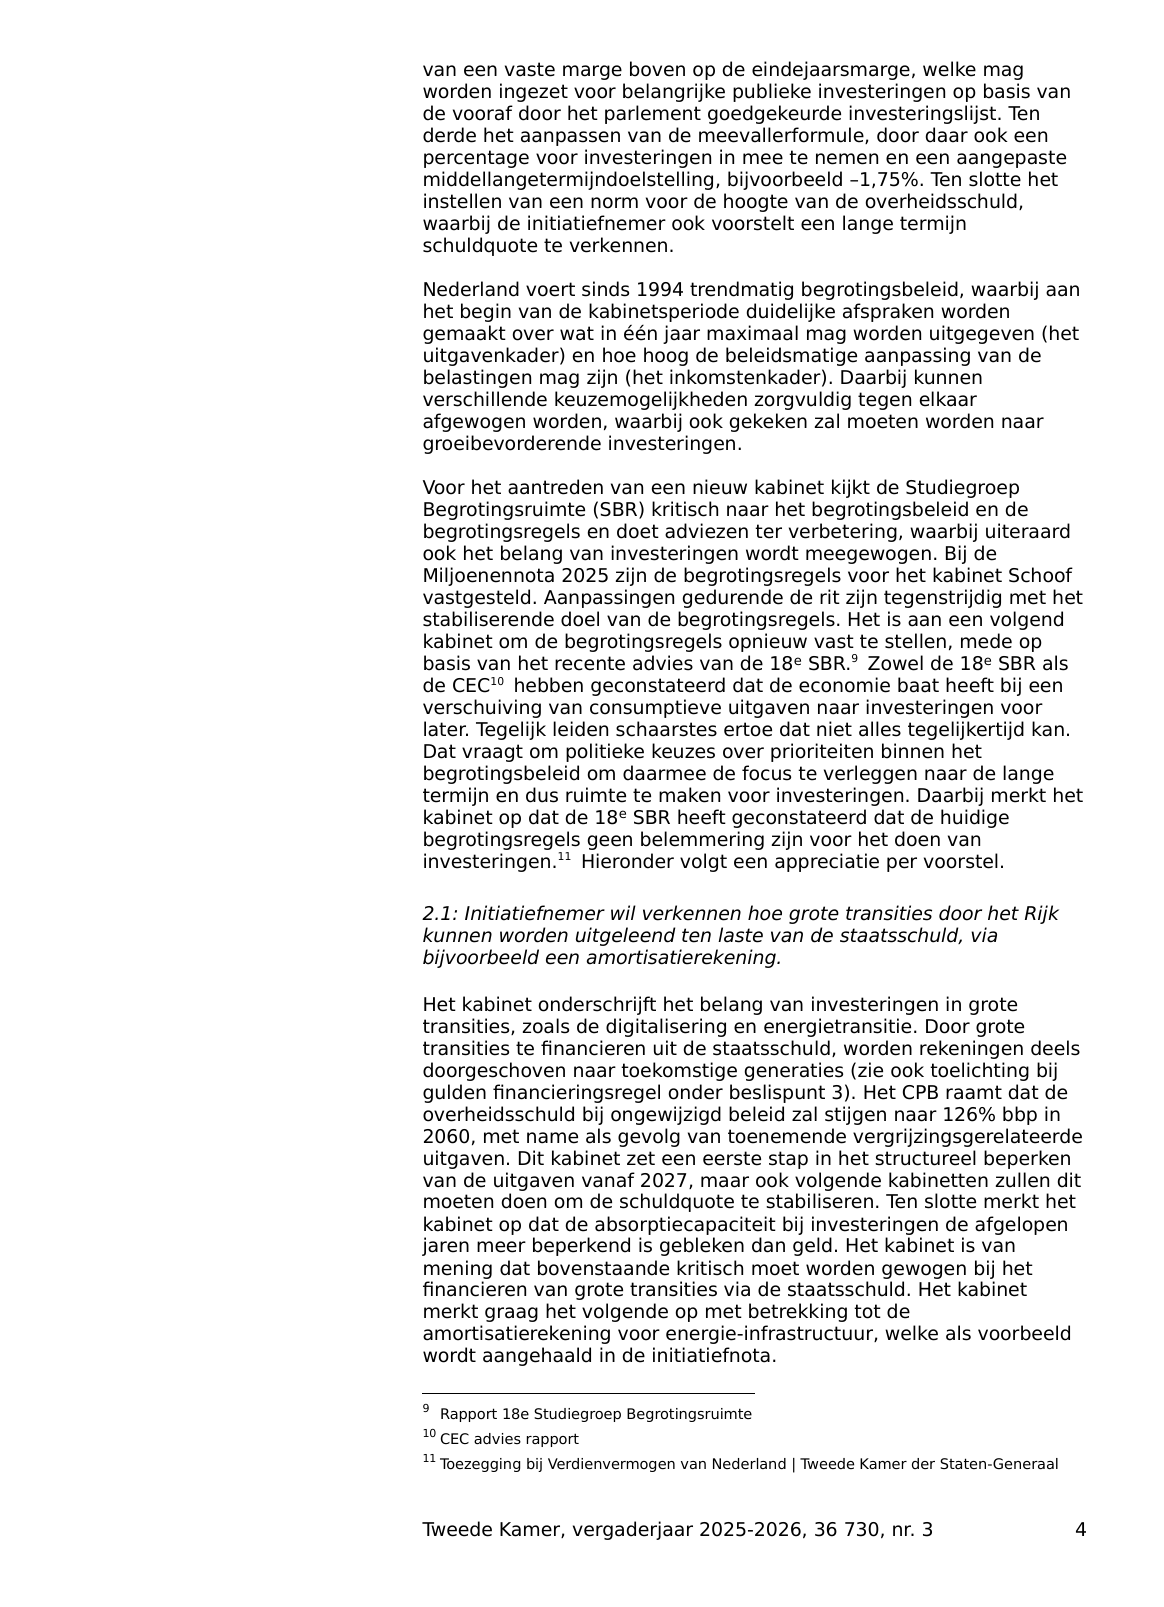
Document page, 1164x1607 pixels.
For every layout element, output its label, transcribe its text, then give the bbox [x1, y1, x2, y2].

text Het kabinet onderschrijft het belang van investeringen in grote transities, zoals de digitalisering en energietransitie. Door grote transities te financieren uit de staatsschuld, worden rekeningen deels doorgeschoven naar toekomstige generaties (zie ook toelichting bij gulden financieringsregel onder beslispunt 3). Het CPB raamt dat de overheidsschuld bij ongewijzigd beleid zal stijgen naar 126% bbp in 2060, met name als gevolg van toenemende vergrijzingsgerelateerde uitgaven. Dit kabinet zet een eerste stap in het structureel beperken van de uitgaven vanaf 2027, maar ook volgende kabinetten zullen dit moeten doen om de schuldquote te stabiliseren. Ten slotte merkt het kabinet op dat de absorptiecapaciteit bij investeringen de afgelopen jaren meer beperkend is gebleken dan geld. Het kabinet is van mening dat bovenstaande kritisch moet worden gewogen bij het financieren van grote transities via de staatsschuld. Het kabinet merkt graag het volgende op met betrekking tot de amortisatierekening voor energie-infrastructuur, welke als voorbeeld wordt aangehaald in de initiatiefnota. [422, 994, 1087, 1367]
text Toezegging bij Verdienvermogen van Nederland | Tweede Kamer der Staten-Generaal [422, 1452, 1087, 1474]
text Voor het aantreden van een nieuw kabinet kijkt de Studiegroep Begrotingsruimte (SBR) kritisch naar het begrotingsbeleid en de begrotingsregels en doet adviezen ter verbetering, waarbij uiteraard ook het belang van investeringen wordt meegewogen. Bij de Miljoenennota 2025 zijn de begrotingsregels voor het kabinet Schoof vastgesteld. Aanpassingen gedurende de rit zijn tegenstrijdig met het stabiliserende doel van de begrotingsregels. Het is aan een volgend kabinet om de begrotingsregels opnieuw vast te stellen, mede op basis van het recente advies van de 18e SBR. Zowel de 18e SBR als de CEC hebben geconstateerd dat de economie baat heeft bij een verschuiving van consumptieve uitgaven naar investeringen voor later. Tegelijk leiden schaarstes ertoe dat niet alles tegelijkertijd kan. Dat vraagt om politieke keuzes over prioriteiten binnen het begrotingsbeleid om daarmee de focus te verleggen naar de lange termijn en dus ruimte te maken voor investeringen. Daarbij merkt het kabinet op dat de 18e SBR heeft geconstateerd dat de huidige begrotingsregels geen belemmering zijn voor het doen van investeringen. Hieronder volgt een appreciatie per voorstel. [422, 477, 1087, 873]
text CEC advies rapport [422, 1427, 1087, 1449]
text van een vaste marge boven op de eindejaarsmarge, welke mag worden ingezet voor belangrijke publieke investeringen op basis van de vooraf door het parlement goedgekeurde investeringslijst. Ten derde het aanpassen van de meevallerformule, door daar ook een percentage voor investeringen in mee te nemen en een aangepaste middellangetermijndoelstelling, bijvoorbeeld –1,75%. Ten slotte het instellen van een norm voor de hoogte van de overheidsschuld, waarbij de initiatiefnemer ook voorstelt een lange termijn schuldquote te verkennen. [422, 59, 1087, 257]
text Rapport 18e Studiegroep Begrotingsruimte [422, 1402, 1087, 1424]
text Nederland voert sinds 1994 trendmatig begrotingsbeleid, waarbij aan het begin van de kabinetsperiode duidelijke afspraken worden gemaakt over wat in één jaar maximaal mag worden uitgegeven (het uitgavenkader) en hoe hoog de beleidsmatige aanpassing van de belastingen mag zijn (het inkomstenkader). Daarbij kunnen verschillende keuzemogelijkheden zorgvuldig tegen elkaar afgewogen worden, waarbij ook gekeken zal moeten worden naar groeibevorderende investeringen. [422, 279, 1087, 455]
subtitle 2.1: Initiatiefnemer wil verkennen hoe grote transities door het Rijk kunnen worden uitgeleend ten laste van de staatsschuld, via bijvoorbeeld een amortisatierekening. [422, 903, 1087, 969]
